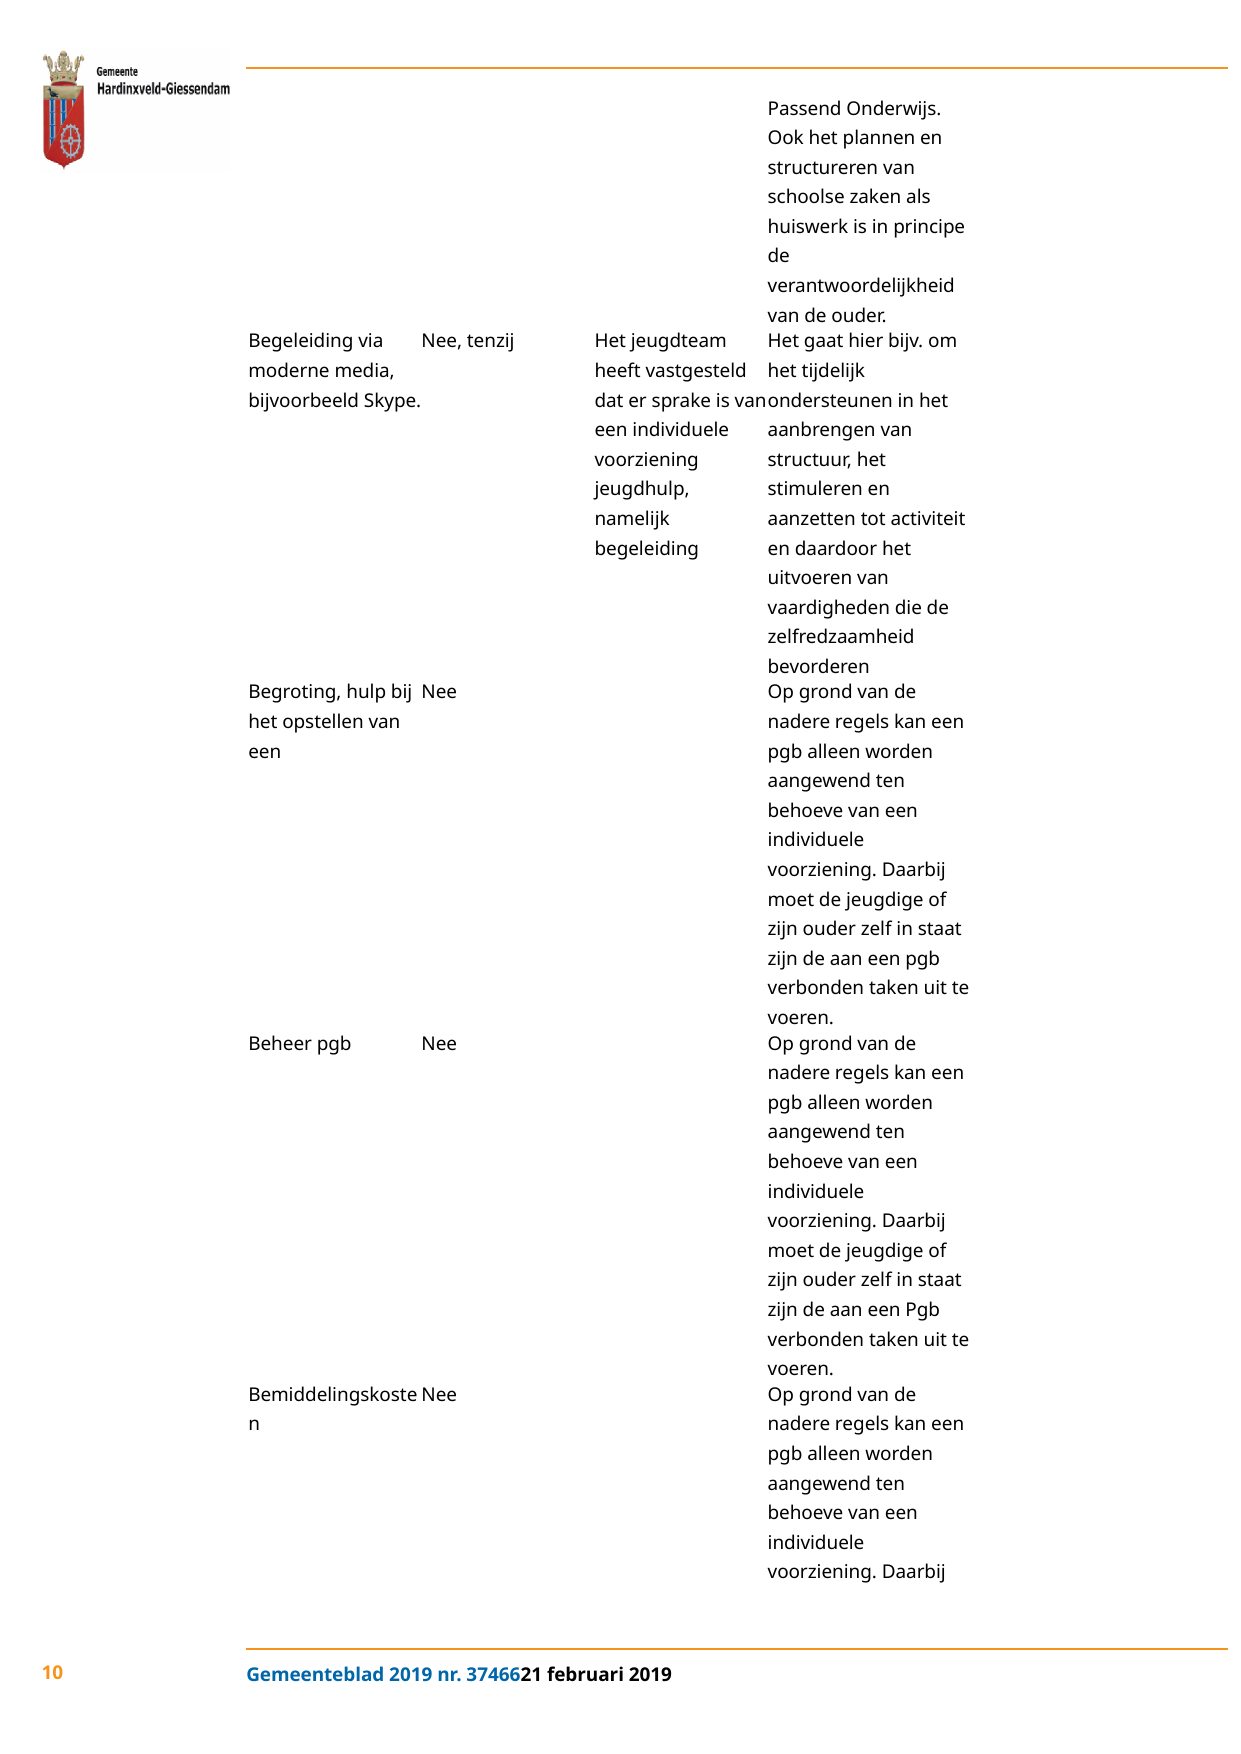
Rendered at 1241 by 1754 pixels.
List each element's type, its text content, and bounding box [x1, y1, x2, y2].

table_cell Op grond van de nadere regels kan een pgb alleen worden aangewend ten behoeve van een individuele voorziening. Daarbij [768, 1381, 978, 1584]
table_cell [421, 95, 594, 328]
table_cell Het gaat hier bijv. om het tijdelijk ondersteunen in het aanbrengen van structuur, het stimuleren en aanzetten tot activiteit en daardoor het uitvoeren van vaardigheden die de zelfredzaamheid bevorderen [768, 328, 978, 679]
table_cell [594, 1381, 767, 1584]
table_cell Nee [421, 1381, 594, 1584]
table_cell [594, 679, 767, 1030]
table_cell Passend Onderwijs. Ook het plannen en structureren van schoolse zaken als huiswerk is in principe de verantwoordelijkheid van de ouder. [768, 95, 978, 328]
table_cell Begeleiding via moderne media, bijvoorbeeld Skype. [248, 328, 421, 679]
table_cell Nee [421, 679, 594, 1030]
table_cell Op grond van de nadere regels kan een pgb alleen worden aangewend ten behoeve van een individuele voorziening. Daarbij moet de jeugdige of zijn ouder zelf in staat zijn de aan een pgb verbonden taken uit te voeren. [768, 679, 978, 1030]
table_cell [978, 328, 1152, 679]
picture [41, 47, 231, 172]
table_cell Nee [421, 1030, 594, 1381]
table_cell [978, 1030, 1152, 1381]
table_cell Nee, tenzij [421, 328, 594, 679]
table_cell Het jeugdteam heeft vastgesteld dat er sprake is van een individuele voorziening jeugdhulp, namelijk begeleiding [594, 328, 767, 679]
table_cell Bemiddelingskosten [248, 1381, 421, 1584]
table_cell [594, 95, 767, 328]
table_cell [978, 1381, 1152, 1584]
table_cell [978, 679, 1152, 1030]
table_cell Begroting, hulp bij het opstellen van een [248, 679, 421, 1030]
table_cell [594, 1030, 767, 1381]
table_cell [248, 95, 421, 328]
table_cell [978, 95, 1152, 328]
table_cell Op grond van de nadere regels kan een pgb alleen worden aangewend ten behoeve van een individuele voorziening. Daarbij moet de jeugdige of zijn ouder zelf in staat zijn de aan een Pgb verbonden taken uit te voeren. [768, 1030, 978, 1381]
table_cell Beheer pgb [248, 1030, 421, 1381]
